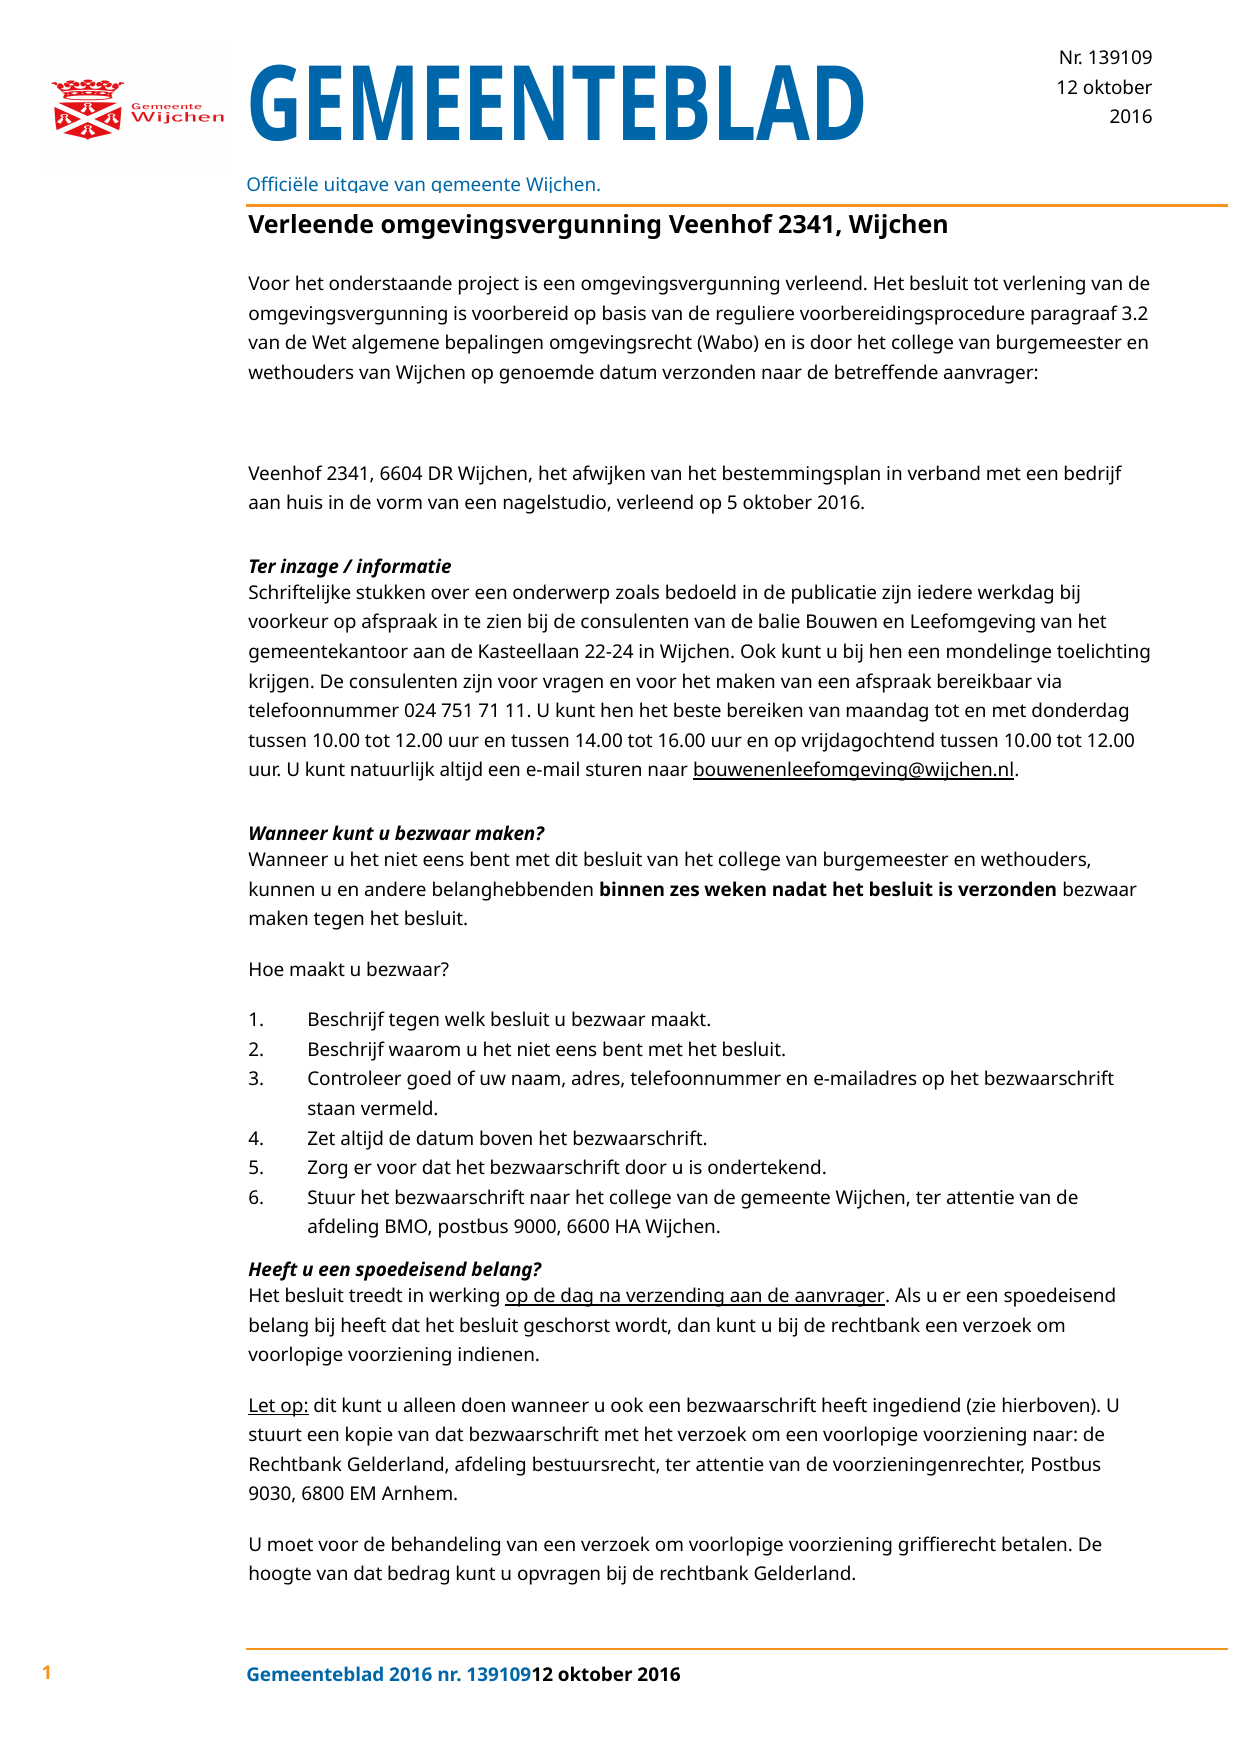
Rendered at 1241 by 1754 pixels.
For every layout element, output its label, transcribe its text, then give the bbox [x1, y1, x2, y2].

text Het besluit treedt in werking op de dag na verzending aan de aanvrager. Als u er een spoedeisend belang bij heeft dat het besluit geschorst wordt, dan kunt u bij de rechtbank een verzoek om voorlopige voorziening indienen. [248, 1282, 1152, 1367]
text Let op: dit kunt u alleen doen wanneer u ook een bezwaarschrift heeft ingediend (zie hierboven). U stuurt een kopie van dat bezwaarschrift met het verzoek om een voorlopige voorziening naar: de Rechtbank Gelderland, afdeling bestuursrecht, ter attentie van de voorzieningenrechter, Postbus 9030, 6800 EM Arnhem. [248, 1392, 1152, 1506]
text Voor het onderstaande project is een omgevingsvergunning verleend. Het besluit tot verlening van de omgevingsvergunning is voorbereid op basis van de reguliere voorbereidingsprocedure paragraaf 3.2 van de Wet algemene bepalingen omgevingsrecht (Wabo) en is door het college van burgemeester en wethouders van Wijchen op genoemde datum verzonden naar de betreffende aanvrager: [248, 270, 1152, 385]
text Ter inzage / informatie [248, 553, 1152, 579]
list Beschrijf waarom u het niet eens bent met het besluit. [248, 1036, 1152, 1062]
list Zorg er voor dat het bezwaarschrift door u is ondertekend. [248, 1154, 1152, 1180]
text Wanneer u het niet eens bent met dit besluit van het college van burgemeester en wethouders, kunnen u en andere belanghebbenden binnen zes weken nadat het besluit is verzonden bezwaar maken tegen het besluit. [248, 846, 1152, 931]
list Stuur het bezwaarschrift naar het college van de gemeente Wijchen, ter attentie van de afdeling BMO, postbus 9000, 6600 HA Wijchen. [248, 1184, 1152, 1239]
text Heeft u een spoedeisend belang? [248, 1257, 1152, 1282]
text Verleende omgevingsvergunning Veenhof 2341, Wijchen [248, 207, 1152, 241]
text U moet voor de behandeling van een verzoek om voorlopige voorziening griffierecht betalen. De hoogte van dat bedrag kunt u opvragen bij de rechtbank Gelderland. [248, 1531, 1152, 1586]
text Schriftelijke stukken over een onderwerp zoals bedoeld in de publicatie zijn iedere werkdag bij voorkeur op afspraak in te zien bij de consulenten van de balie Bouwen en Leefomgeving van het gemeentekantoor aan de Kasteellaan 22-24 in Wijchen. Ook kunt u bij hen een mondelinge toelichting krijgen. De consulenten zijn voor vragen en voor het maken van een afspraak bereikbaar via telefoonnummer 024 751 71 11. U kunt hen het beste bereiken van maandag tot en met donderdag tussen 10.00 tot 12.00 uur en tussen 14.00 tot 16.00 uur en op vrijdagochtend tussen 10.00 tot 12.00 uur. U kunt natuurlijk altijd een e-mail sturen naar bouwenenleefomgeving@wijchen.nl. [248, 579, 1152, 782]
picture [41, 47, 231, 172]
text Veenhof 2341, 6604 DR Wijchen, het afwijken van het bestemmingsplan in verband met een bedrijf aan huis in de vorm van een nagelstudio, verleend op 5 oktober 2016. [248, 460, 1152, 515]
list Zet altijd de datum boven het bezwaarschrift. [248, 1125, 1152, 1150]
text Wanneer kunt u bezwaar maken? [248, 821, 1152, 846]
list Beschrijf tegen welk besluit u bezwaar maakt. [248, 1006, 1152, 1032]
text Hoe maakt u bezwaar? [248, 956, 1152, 982]
list Controleer goed of uw naam, adres, telefoonnummer en e-mailadres op het bezwaarschrift staan vermeld. [248, 1066, 1152, 1121]
